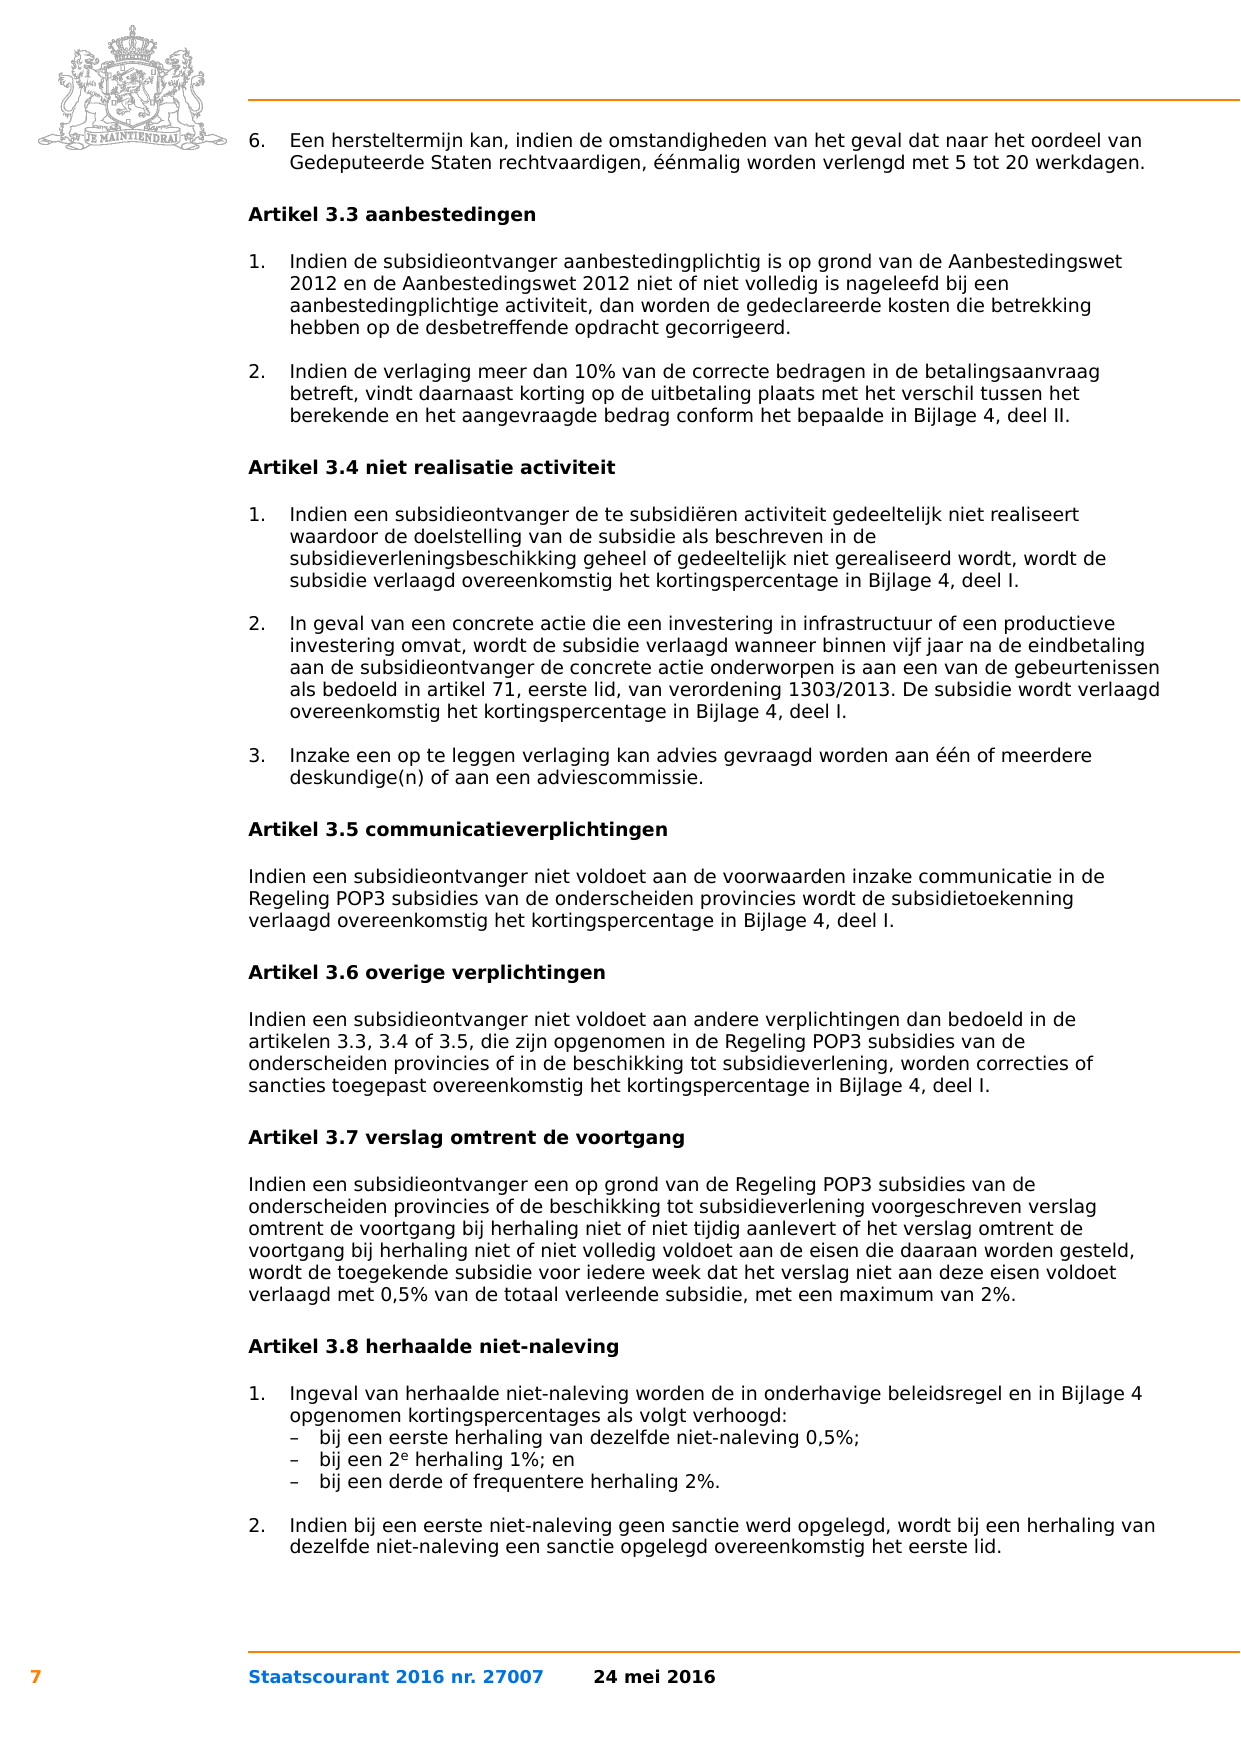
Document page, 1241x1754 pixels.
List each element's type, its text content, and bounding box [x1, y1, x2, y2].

text 2. In geval van een concrete actie die een investering in infrastructuur of een productieve investering omvat, wordt de subsidie verlaagd wanneer binnen vijf jaar na de eindbetaling aan de subsidieontvanger de concrete actie onderworpen is aan een van de gebeurtenissen als bedoeld in artikel 71, eerste lid, van verordening 1303/2013. De subsidie wordt verlaagd overeenkomstig het kortingspercentage in Bijlage 4, deel I. [248, 613, 1163, 723]
subtitle Artikel 3.4 niet realisatie activiteit [248, 457, 1163, 478]
text 2. Indien de verlaging meer dan 10% van de correcte bedragen in de betalingsaanvraag betreft, vindt daarnaast korting op de uitbetaling plaats met het verschil tussen het berekende en het aangevraagde bedrag conform het bepaalde in Bijlage 4, deel II. [248, 361, 1163, 427]
text 6. Een hersteltermijn kan, indien de omstandigheden van het geval dat naar het oordeel van Gedeputeerde Staten rechtvaardigen, éénmalig worden verlengd met 5 tot 20 werkdagen. [248, 130, 1163, 174]
text – bij een eerste herhaling van dezelfde niet-naleving 0,5%; [289, 1427, 1163, 1449]
subtitle Artikel 3.6 overige verplichtingen [248, 962, 1163, 984]
text – bij een 2e herhaling 1%; en [289, 1449, 1163, 1471]
subtitle Artikel 3.5 communicatieverplichtingen [248, 819, 1163, 841]
text 1. Ingeval van herhaalde niet-naleving worden de in onderhavige beleidsregel en in Bijlage 4 opgenomen kortingspercentages als volgt verhoogd: [248, 1383, 1163, 1427]
subtitle Artikel 3.7 verslag omtrent de voortgang [248, 1127, 1163, 1149]
text 1. Indien een subsidieontvanger de te subsidiëren activiteit gedeeltelijk niet realiseert waardoor de doelstelling van de subsidie als beschreven in de subsidieverleningsbeschikking geheel of gedeeltelijk niet gerealiseerd wordt, wordt de subsidie verlaagd overeenkomstig het kortingspercentage in Bijlage 4, deel I. [248, 503, 1163, 591]
subtitle Artikel 3.3 aanbestedingen [248, 204, 1163, 226]
text Indien een subsidieontvanger niet voldoet aan de voorwaarden inzake communicatie in de Regeling POP3 subsidies van de onderscheiden provincies wordt de subsidietoekenning verlaagd overeenkomstig het kortingspercentage in Bijlage 4, deel I. [248, 866, 1163, 932]
text 2. Indien bij een eerste niet-naleving geen sanctie werd opgelegd, wordt bij een herhaling van dezelfde niet-naleving een sanctie opgelegd overeenkomstig het eerste lid. [248, 1514, 1163, 1558]
subtitle Artikel 3.8 herhaalde niet-naleving [248, 1336, 1163, 1358]
text 3. Inzake een op te leggen verlaging kan advies gevraagd worden aan één of meerdere deskundige(n) of aan een adviescommissie. [248, 745, 1163, 789]
text 1. Indien de subsidieontvanger aanbestedingplichtig is op grond van de Aanbestedingswet 2012 en de Aanbestedingswet 2012 niet of niet volledig is nageleefd bij een aanbestedingplichtige activiteit, dan worden de gedeclareerde kosten die betrekking hebben op de desbetreffende opdracht gecorrigeerd. [248, 251, 1163, 339]
text Indien een subsidieontvanger niet voldoet aan andere verplichtingen dan bedoeld in de artikelen 3.3, 3.4 of 3.5, die zijn opgenomen in de Regeling POP3 subsidies van de onderscheiden provincies of in de beschikking tot subsidieverlening, worden correcties of sancties toegepast overeenkomstig het kortingspercentage in Bijlage 4, deel I. [248, 1009, 1163, 1097]
picture [38, 25, 227, 150]
text Indien een subsidieontvanger een op grond van de Regeling POP3 subsidies van de onderscheiden provincies of de beschikking tot subsidieverlening voorgeschreven verslag omtrent de voortgang bij herhaling niet of niet tijdig aanlevert of het verslag omtrent de voortgang bij herhaling niet of niet volledig voldoet aan de eisen die daaraan worden gesteld, wordt de toegekende subsidie voor iedere week dat het verslag niet aan deze eisen voldoet verlaagd met 0,5% van de totaal verleende subsidie, met een maximum van 2%. [248, 1174, 1163, 1306]
text – bij een derde of frequentere herhaling 2%. [289, 1471, 1163, 1493]
